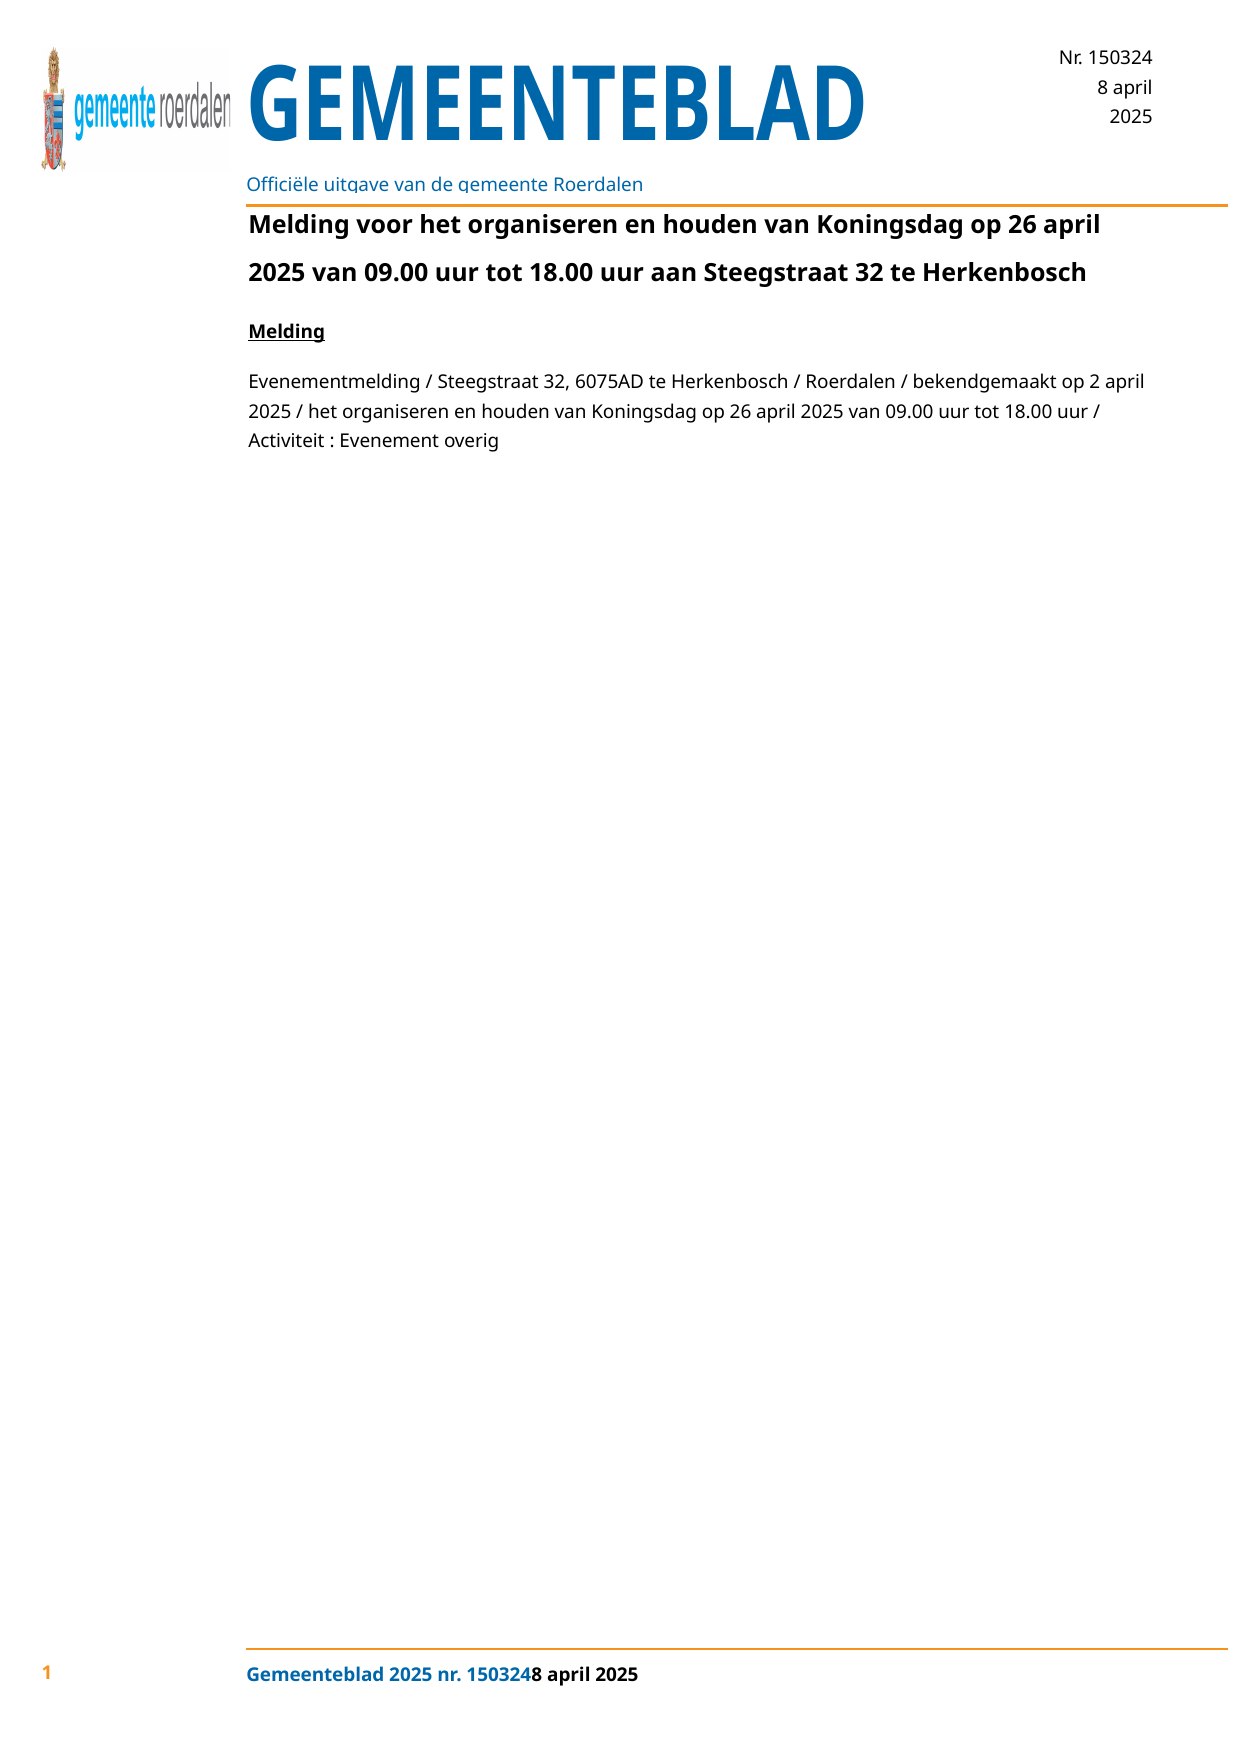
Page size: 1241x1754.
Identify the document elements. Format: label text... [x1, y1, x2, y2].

picture [41, 47, 231, 172]
text Melding [248, 318, 1152, 344]
text Melding voor het organiseren en houden van Koningsdag op 26 april 2025 van 09.00 uur tot 18.00 uur aan Steegstraat 32 te Herkenbosch [248, 207, 1152, 288]
text Evenementmelding / Steegstraat 32, 6075AD te Herkenbosch / Roerdalen / bekendgemaakt op 2 april 2025 / het organiseren en houden van Koningsdag op 26 april 2025 van 09.00 uur tot 18.00 uur / Activiteit : Evenement overig [248, 368, 1152, 453]
